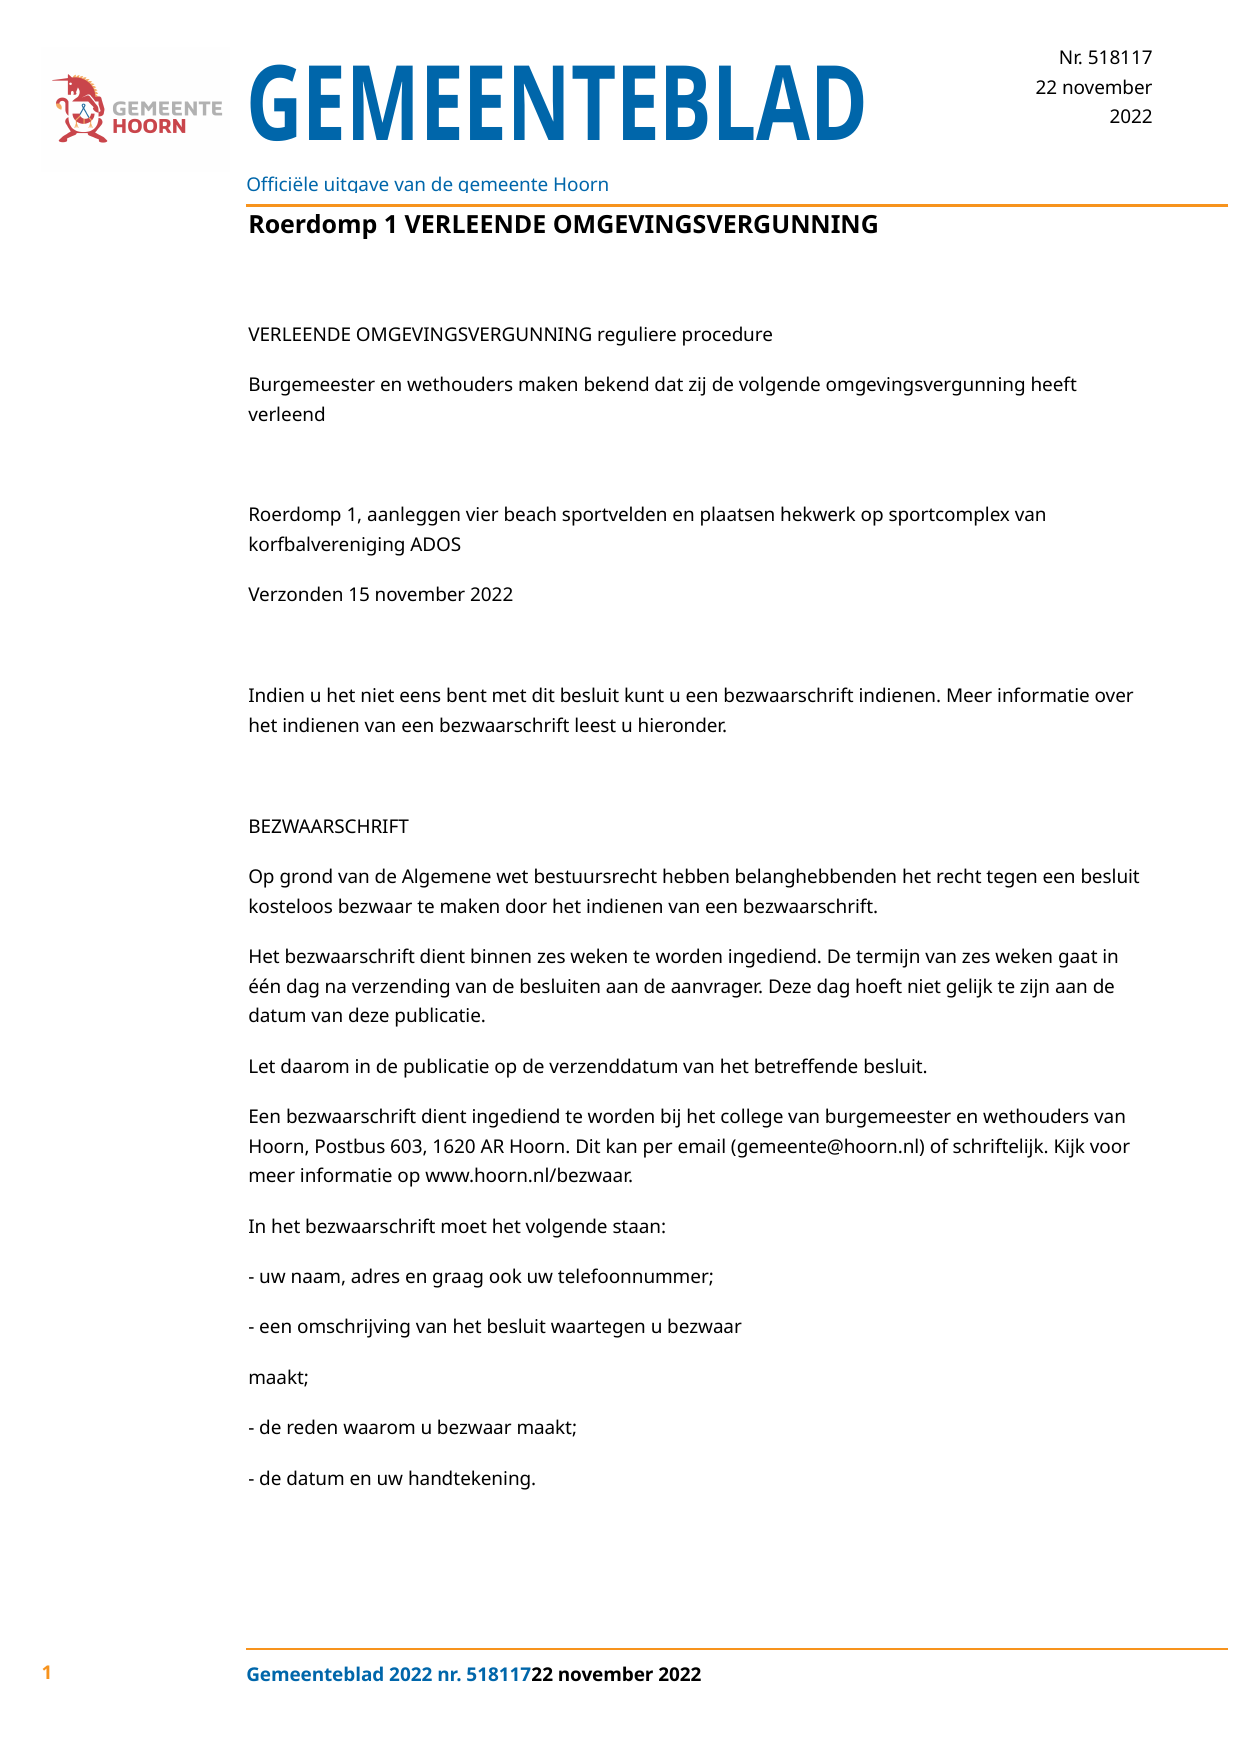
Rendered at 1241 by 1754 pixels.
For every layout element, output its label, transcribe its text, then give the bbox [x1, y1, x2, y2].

text In het bezwaarschrift moet het volgende staan: [248, 1213, 1152, 1238]
text - uw naam, adres en graag ook uw telefoonnummer; [248, 1263, 1152, 1289]
text - de reden waarom u bezwaar maakt; [248, 1414, 1152, 1440]
text BEZWAARSCHRIFT [248, 813, 1152, 838]
text Indien u het niet eens bent met dit besluit kunt u een bezwaarschrift indienen. Meer informatie over het indienen van een bezwaarschrift leest u hieronder. [248, 682, 1152, 738]
text maakt; [248, 1364, 1152, 1390]
text VERLEENDE OMGEVINGSVERGUNNING reguliere procedure [248, 321, 1152, 346]
text Roerdomp 1 VERLEENDE OMGEVINGSVERGUNNING [248, 207, 1152, 241]
text Roerdomp 1, aanleggen vier beach sportvelden en plaatsen hekwerk op sportcomplex van korfbalvereniging ADOS [248, 502, 1152, 557]
text Verzonden 15 november 2022 [248, 582, 1152, 607]
text Burgemeester en wethouders maken bekend dat zij de volgende omgevingsvergunning heeft verleend [248, 371, 1152, 426]
text Het bezwaarschrift dient binnen zes weken te worden ingediend. De termijn van zes weken gaat in één dag na verzending van de besluiten aan de aanvrager. Deze dag hoeft niet gelijk te zijn aan de datum van deze publicatie. [248, 943, 1152, 1028]
text Een bezwaarschrift dient ingediend te worden bij het college van burgemeester en wethouders van Hoorn, Postbus 603, 1620 AR Hoorn. Dit kan per email (gemeente@hoorn.nl) of schriftelijk. Kijk voor meer informatie op www.hoorn.nl/bezwaar. [248, 1103, 1152, 1188]
text - de datum en uw handtekening. [248, 1465, 1152, 1491]
text Let daarom in de publicatie op de verzenddatum van het betreffende besluit. [248, 1053, 1152, 1078]
picture [41, 47, 231, 172]
text - een omschrijving van het besluit waartegen u bezwaar [248, 1314, 1152, 1339]
text Op grond van de Algemene wet bestuursrecht hebben belanghebbenden het recht tegen een besluit kosteloos bezwaar te maken door het indienen van een bezwaarschrift. [248, 863, 1152, 918]
